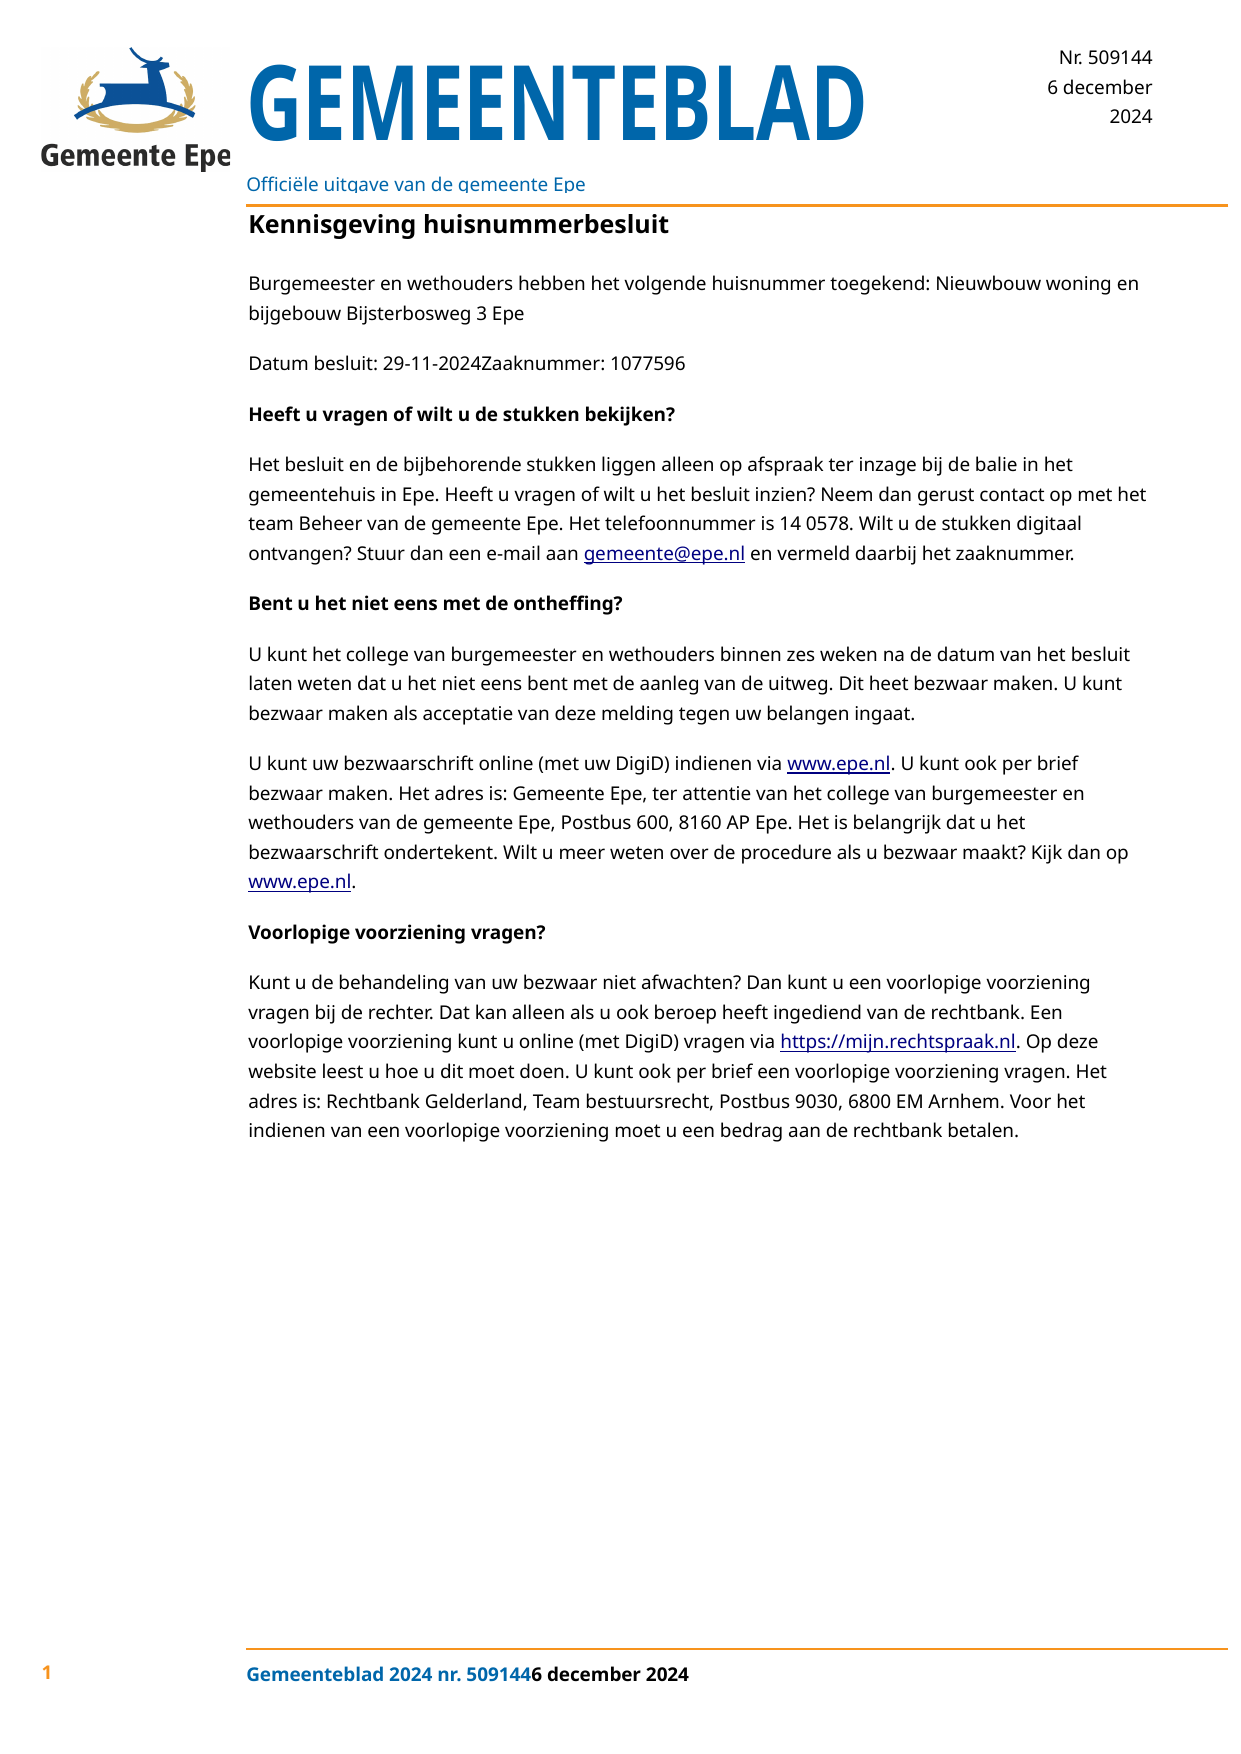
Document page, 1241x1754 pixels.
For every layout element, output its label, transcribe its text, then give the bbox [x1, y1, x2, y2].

picture [41, 47, 231, 172]
text U kunt uw bezwaarschrift online (met uw DigiD) indienen via www.epe.nl. U kunt ook per brief bezwaar maken. Het adres is: Gemeente Epe, ter attentie van het college van burgemeester en wethouders van de gemeente Epe, Postbus 600, 8160 AP Epe. Het is belangrijk dat u het bezwaarschrift ondertekent. Wilt u meer weten over de procedure als u bezwaar maakt? Kijk dan op www.epe.nl. [248, 750, 1152, 894]
text Datum besluit: 29-11-2024Zaaknummer: 1077596 [248, 350, 1152, 376]
text Bent u het niet eens met de ontheffing? [248, 590, 1152, 616]
text Kennisgeving huisnummerbesluit [248, 207, 1152, 241]
text Kunt u de behandeling van uw bezwaar niet afwachten? Dan kunt u een voorlopige voorziening vragen bij de rechter. Dat kan alleen als u ook beroep heeft ingediend van de rechtbank. Een voorlopige voorziening kunt u online (met DigiD) vragen via https://mijn.rechtspraak.nl. Op deze website leest u hoe u dit moet doen. U kunt ook per brief een voorlopige voorziening vragen. Het adres is: Rechtbank Gelderland, Team bestuursrecht, Postbus 9030, 6800 EM Arnhem. Voor het indienen van een voorlopige voorziening moet u een bedrag aan de rechtbank betalen. [248, 969, 1152, 1143]
text Burgemeester en wethouders hebben het volgende huisnummer toegekend: Nieuwbouw woning en bijgebouw Bijsterbosweg 3 Epe [248, 270, 1152, 326]
text U kunt het college van burgemeester en wethouders binnen zes weken na de datum van het besluit laten weten dat u het niet eens bent met de aanleg van de uitweg. Dit heet bezwaar maken. U kunt bezwaar maken als acceptatie van deze melding tegen uw belangen ingaat. [248, 641, 1152, 726]
text Heeft u vragen of wilt u de stukken bekijken? [248, 401, 1152, 426]
text Het besluit en de bijbehorende stukken liggen alleen op afspraak ter inzage bij de balie in het gemeentehuis in Epe. Heeft u vragen of wilt u het besluit inzien? Neem dan gerust contact op met het team Beheer van de gemeente Epe. Het telefoonnummer is 14 0578. Wilt u de stukken digitaal ontvangen? Stuur dan een e-mail aan gemeente@epe.nl en vermeld daarbij het zaaknummer. [248, 451, 1152, 566]
text Voorlopige voorziening vragen? [248, 919, 1152, 945]
